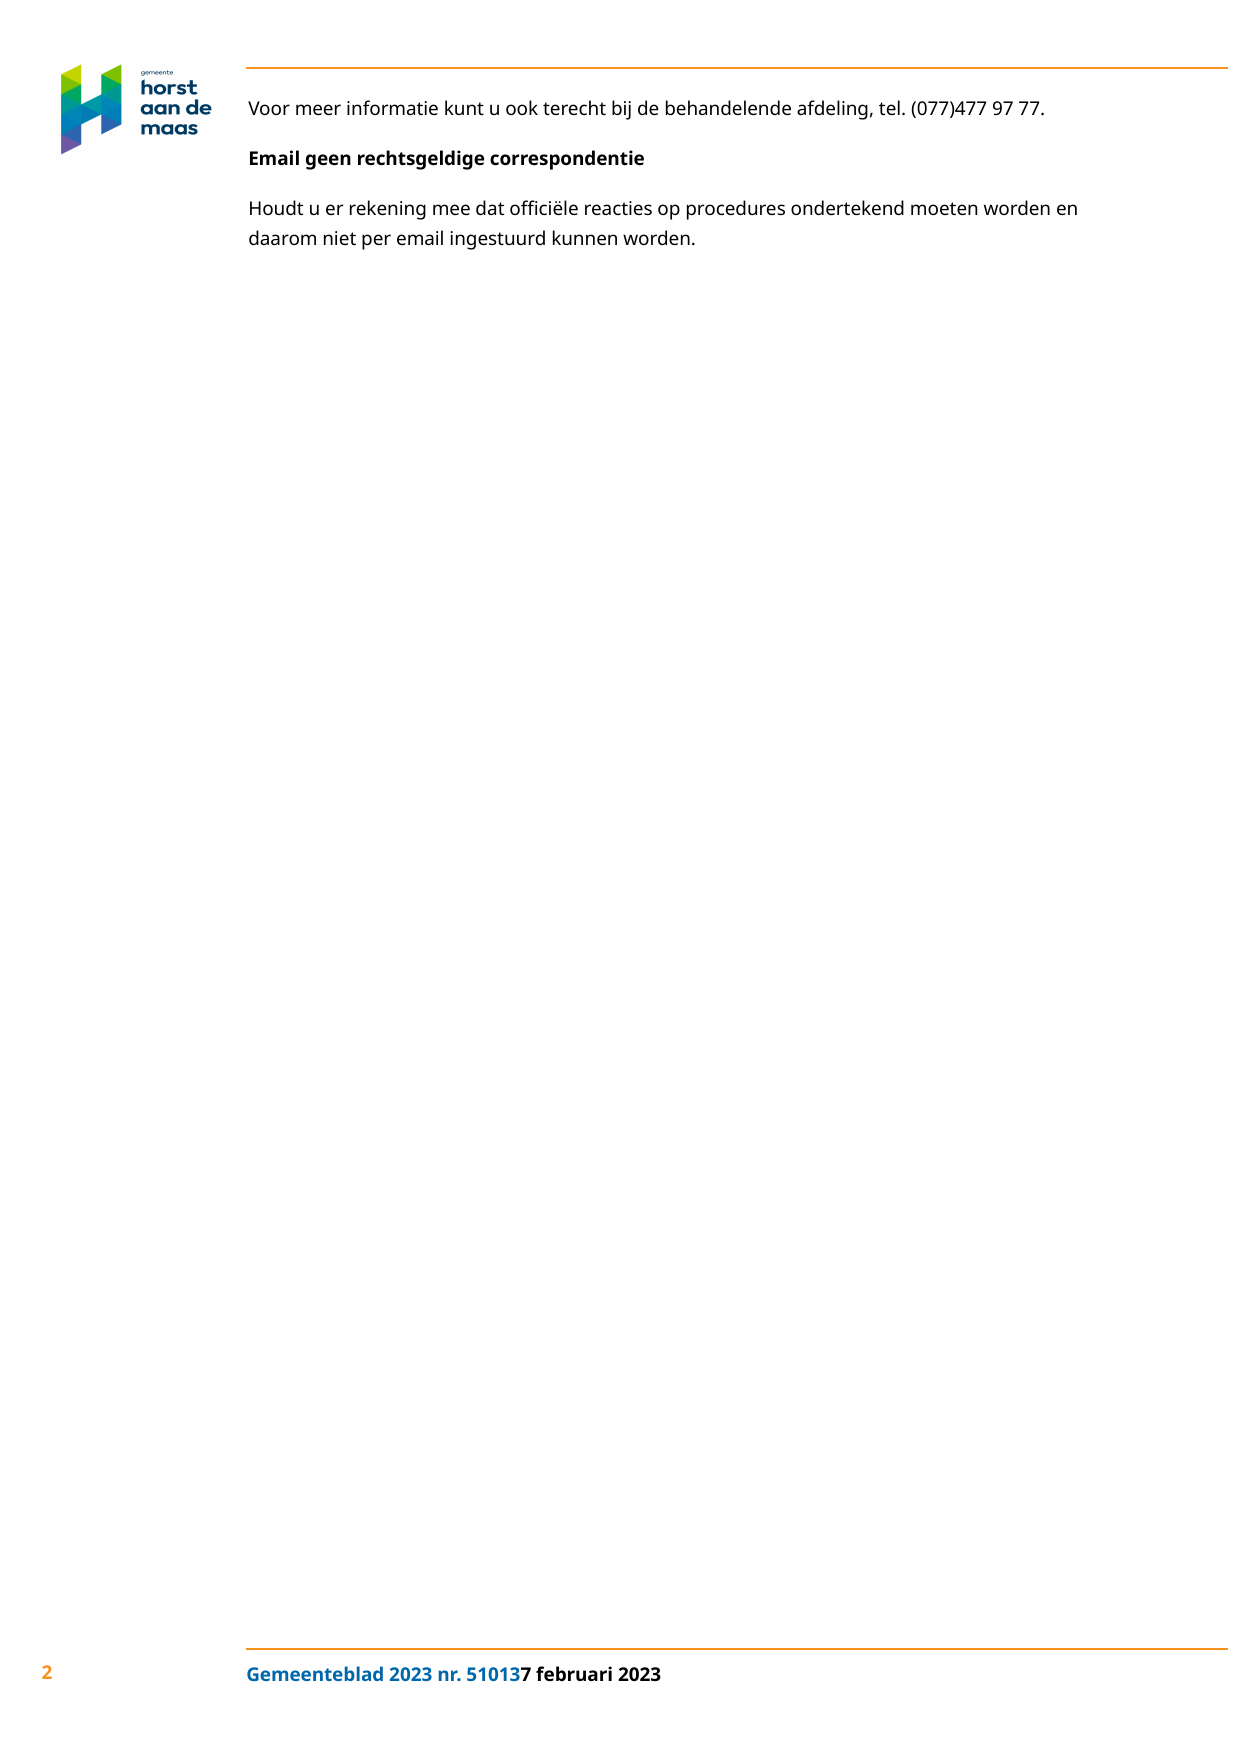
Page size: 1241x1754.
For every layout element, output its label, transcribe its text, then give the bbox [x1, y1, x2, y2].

text Houdt u er rekening mee dat officiële reacties op procedures ondertekend moeten worden en daarom niet per email ingestuurd kunnen worden. [248, 196, 1152, 251]
text Email geen rechtsgeldige correspondentie [248, 145, 1152, 171]
text Voor meer informatie kunt u ook terecht bij de behandelende afdeling, tel. (077)477 97 77. [248, 95, 1152, 121]
picture [41, 47, 231, 172]
